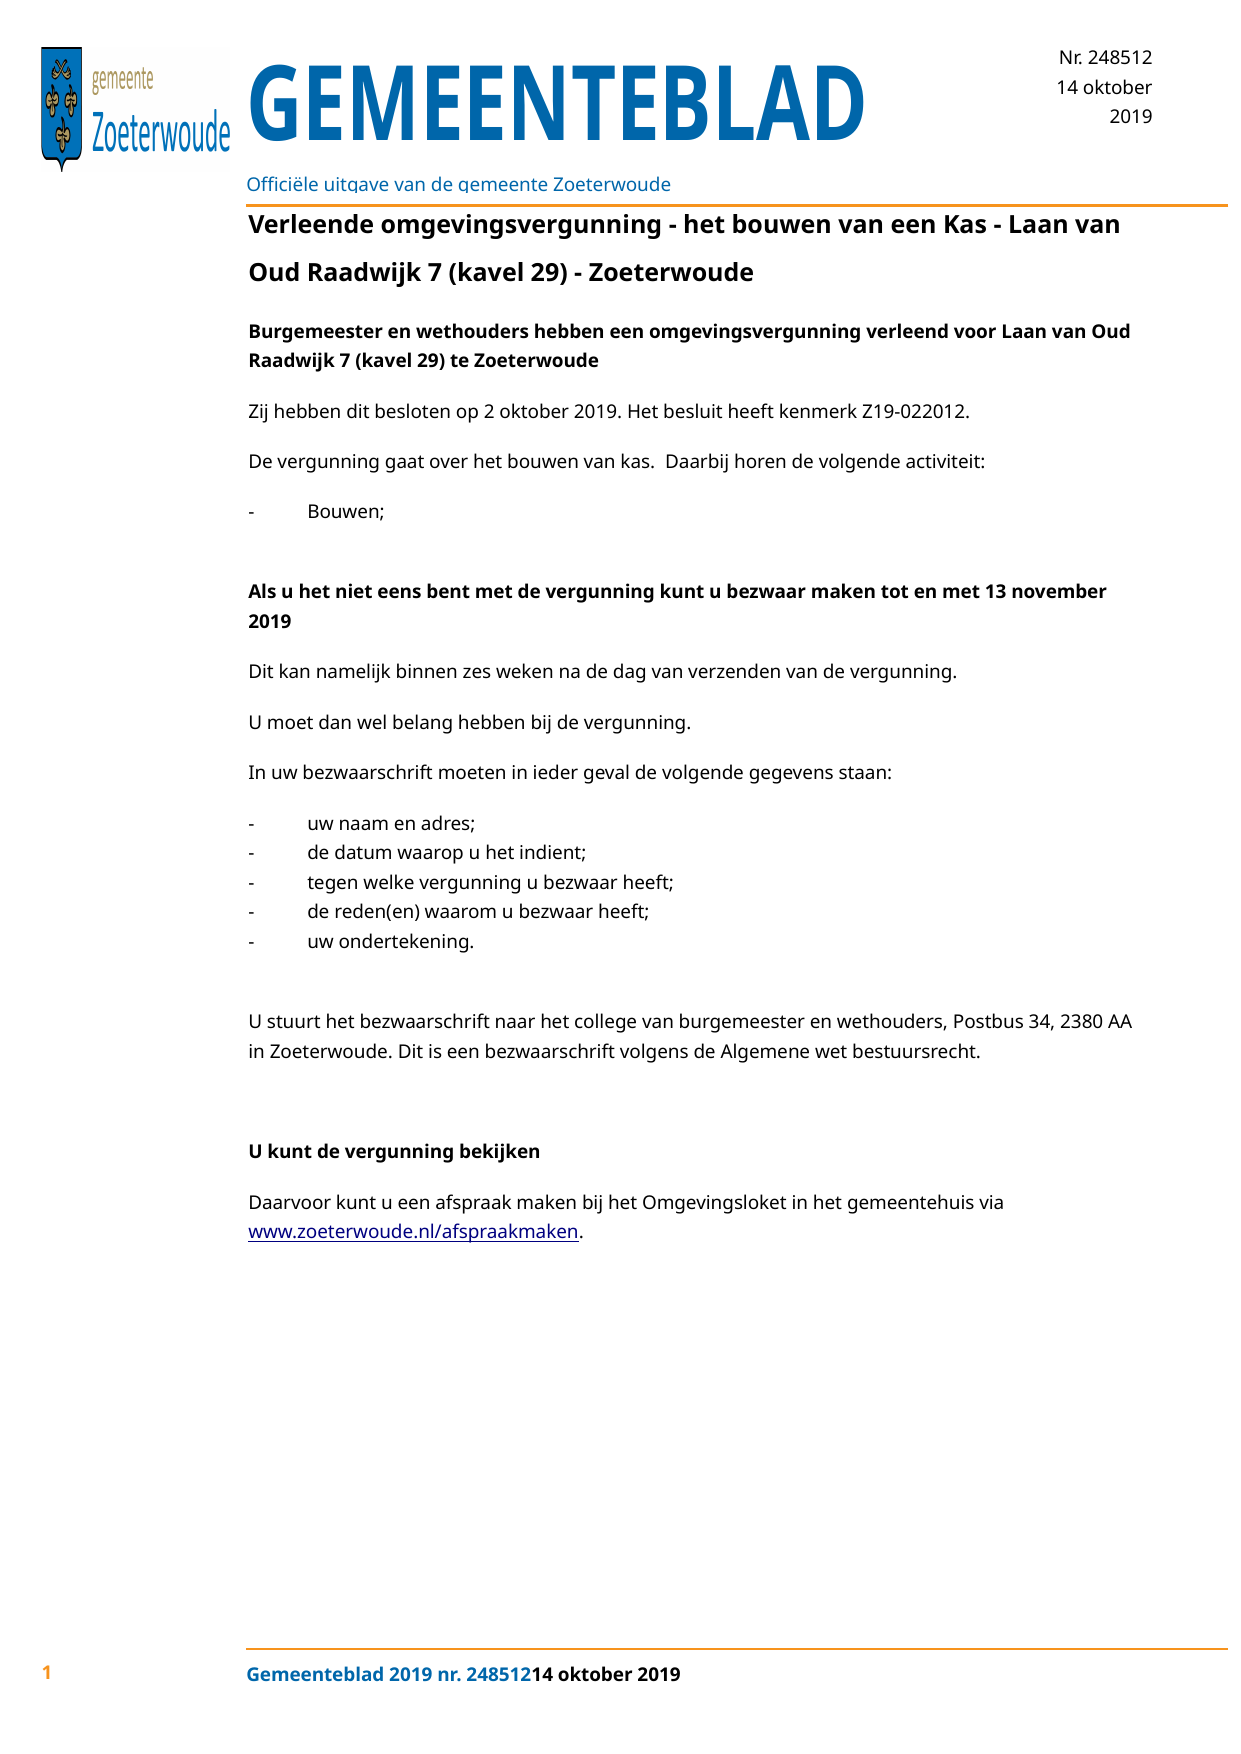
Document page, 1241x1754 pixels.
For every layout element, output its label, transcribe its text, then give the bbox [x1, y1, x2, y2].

text U stuurt het bezwaarschrift naar het college van burgemeester en wethouders, Postbus 34, 2380 AA in Zoeterwoude. Dit is een bezwaarschrift volgens de Algemene wet bestuursrecht. [248, 1008, 1152, 1064]
list tegen welke vergunning u bezwaar heeft; [248, 869, 1152, 895]
text U moet dan wel belang hebben bij de vergunning. [248, 709, 1152, 735]
text In uw bezwaarschrift moeten in ieder geval de volgende gegevens staan: [248, 759, 1152, 785]
text Burgemeester en wethouders hebben een omgevingsvergunning verleend voor Laan van Oud Raadwijk 7 (kavel 29) te Zoeterwoude [248, 318, 1152, 373]
text Dit kan namelijk binnen zes weken na de dag van verzenden van de vergunning. [248, 659, 1152, 684]
text Zij hebben dit besloten op 2 oktober 2019. Het besluit heeft kenmerk Z19-022012. [248, 398, 1152, 424]
list de datum waarop u het indient; [248, 839, 1152, 865]
picture [41, 47, 231, 172]
list Bouwen; [248, 499, 1152, 524]
list de reden(en) waarom u bezwaar heeft; [248, 899, 1152, 924]
text De vergunning gaat over het bouwen van kas. Daarbij horen de volgende activiteit: [248, 448, 1152, 474]
text Daarvoor kunt u een afspraak maken bij het Omgevingsloket in het gemeentehuis via www.zoeterwoude.nl/afspraakmaken. [248, 1189, 1152, 1244]
text Als u het niet eens bent met de vergunning kunt u bezwaar maken tot en met 13 november 2019 [248, 579, 1152, 634]
text Verleende omgevingsvergunning - het bouwen van een Kas - Laan van Oud Raadwijk 7 (kavel 29) - Zoeterwoude [248, 207, 1152, 288]
list uw naam en adres; [248, 810, 1152, 836]
text U kunt de vergunning bekijken [248, 1139, 1152, 1164]
list uw ondertekening. [248, 928, 1152, 954]
